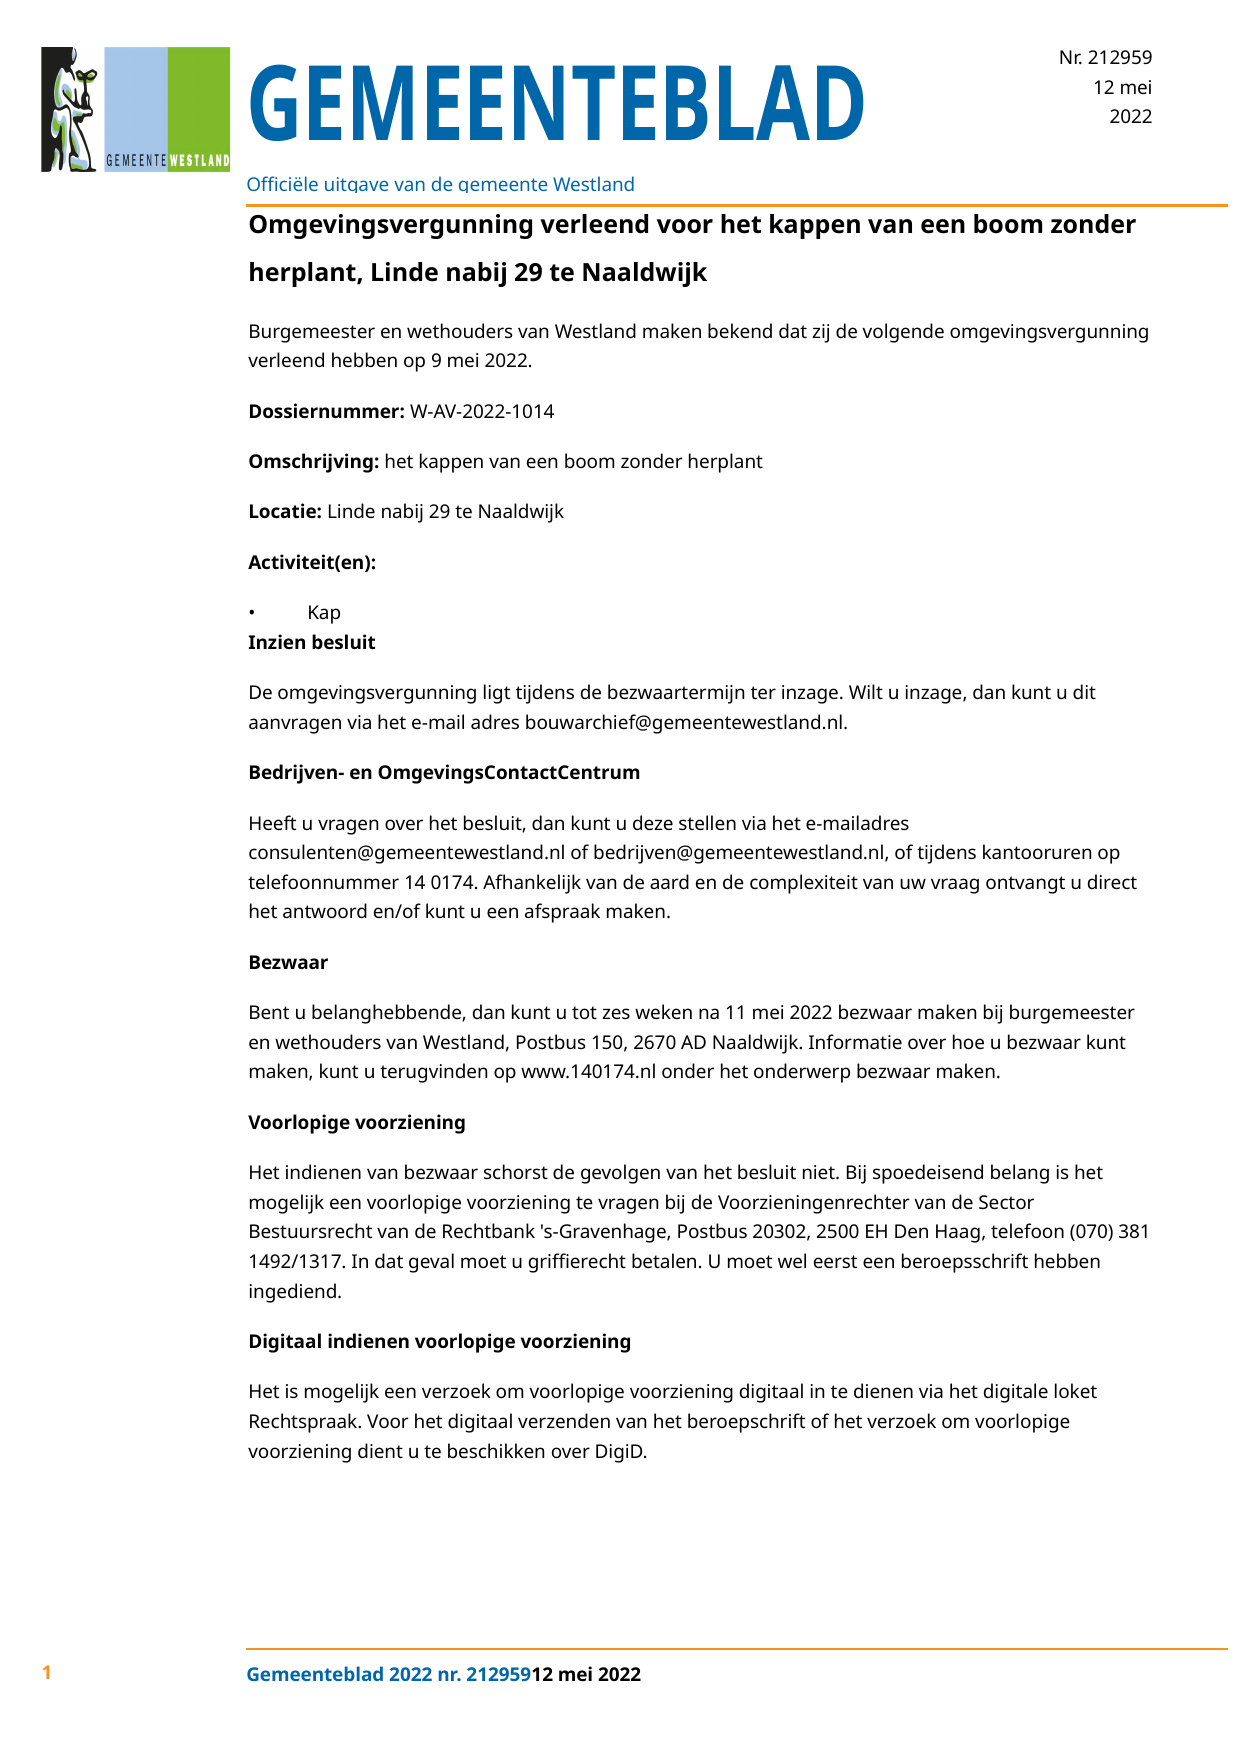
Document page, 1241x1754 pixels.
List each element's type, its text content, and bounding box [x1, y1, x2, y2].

text Dossiernummer: W-AV-2022-1014 [248, 398, 1152, 424]
text Bedrijven- en OmgevingsContactCentrum [248, 759, 1152, 785]
text Digitaal indienen voorlopige voorziening [248, 1328, 1152, 1354]
text Het indienen van bezwaar schorst de gevolgen van het besluit niet. Bij spoedeisend belang is het mogelijk een voorlopige voorziening te vragen bij de Voorzieningenrechter van de Sector Bestuursrecht van de Rechtbank 's-Gravenhage, Postbus 20302, 2500 EH Den Haag, telefoon (070) 381 1492/1317. In dat geval moet u griffierecht betalen. U moet wel eerst een beroepsschrift hebben ingediend. [248, 1159, 1152, 1304]
text Inzien besluit [248, 629, 1152, 655]
text Heeft u vragen over het besluit, dan kunt u deze stellen via het e-mailadres consulenten@gemeentewestland.nl of bedrijven@gemeentewestland.nl, of tijdens kantooruren op telefoonnummer 14 0174. Afhankelijk van de aard en de complexiteit van uw vraag ontvangt u direct het antwoord en/of kunt u een afspraak maken. [248, 810, 1152, 924]
picture [41, 47, 231, 172]
text Het is mogelijk een verzoek om voorlopige voorziening digitaal in te dienen via het digitale loket Rechtspraak. Voor het digitaal verzenden van het beroepschrift of het verzoek om voorlopige voorziening dient u te beschikken over DigiD. [248, 1379, 1152, 1464]
text De omgevingsvergunning ligt tijdens de bezwaartermijn ter inzage. Wilt u inzage, dan kunt u dit aanvragen via het e-mail adres bouwarchief@gemeentewestland.nl. [248, 679, 1152, 735]
text Omgevingsvergunning verleend voor het kappen van een boom zonder herplant, Linde nabij 29 te Naaldwijk [248, 207, 1152, 288]
text Burgemeester en wethouders van Westland maken bekend dat zij de volgende omgevingsvergunning verleend hebben op 9 mei 2022. [248, 318, 1152, 373]
text Bent u belanghebbende, dan kunt u tot zes weken na 11 mei 2022 bezwaar maken bij burgemeester en wethouders van Westland, Postbus 150, 2670 AD Naaldwijk. Informatie over hoe u bezwaar kunt maken, kunt u terugvinden op www.140174.nl onder het onderwerp bezwaar maken. [248, 999, 1152, 1084]
text Locatie: Linde nabij 29 te Naaldwijk [248, 499, 1152, 524]
text Activiteit(en): [248, 549, 1152, 575]
text Bezwaar [248, 949, 1152, 975]
text Omschrijving: het kappen van een boom zonder herplant [248, 448, 1152, 474]
text Voorlopige voorziening [248, 1109, 1152, 1135]
list Kap [248, 599, 1152, 625]
